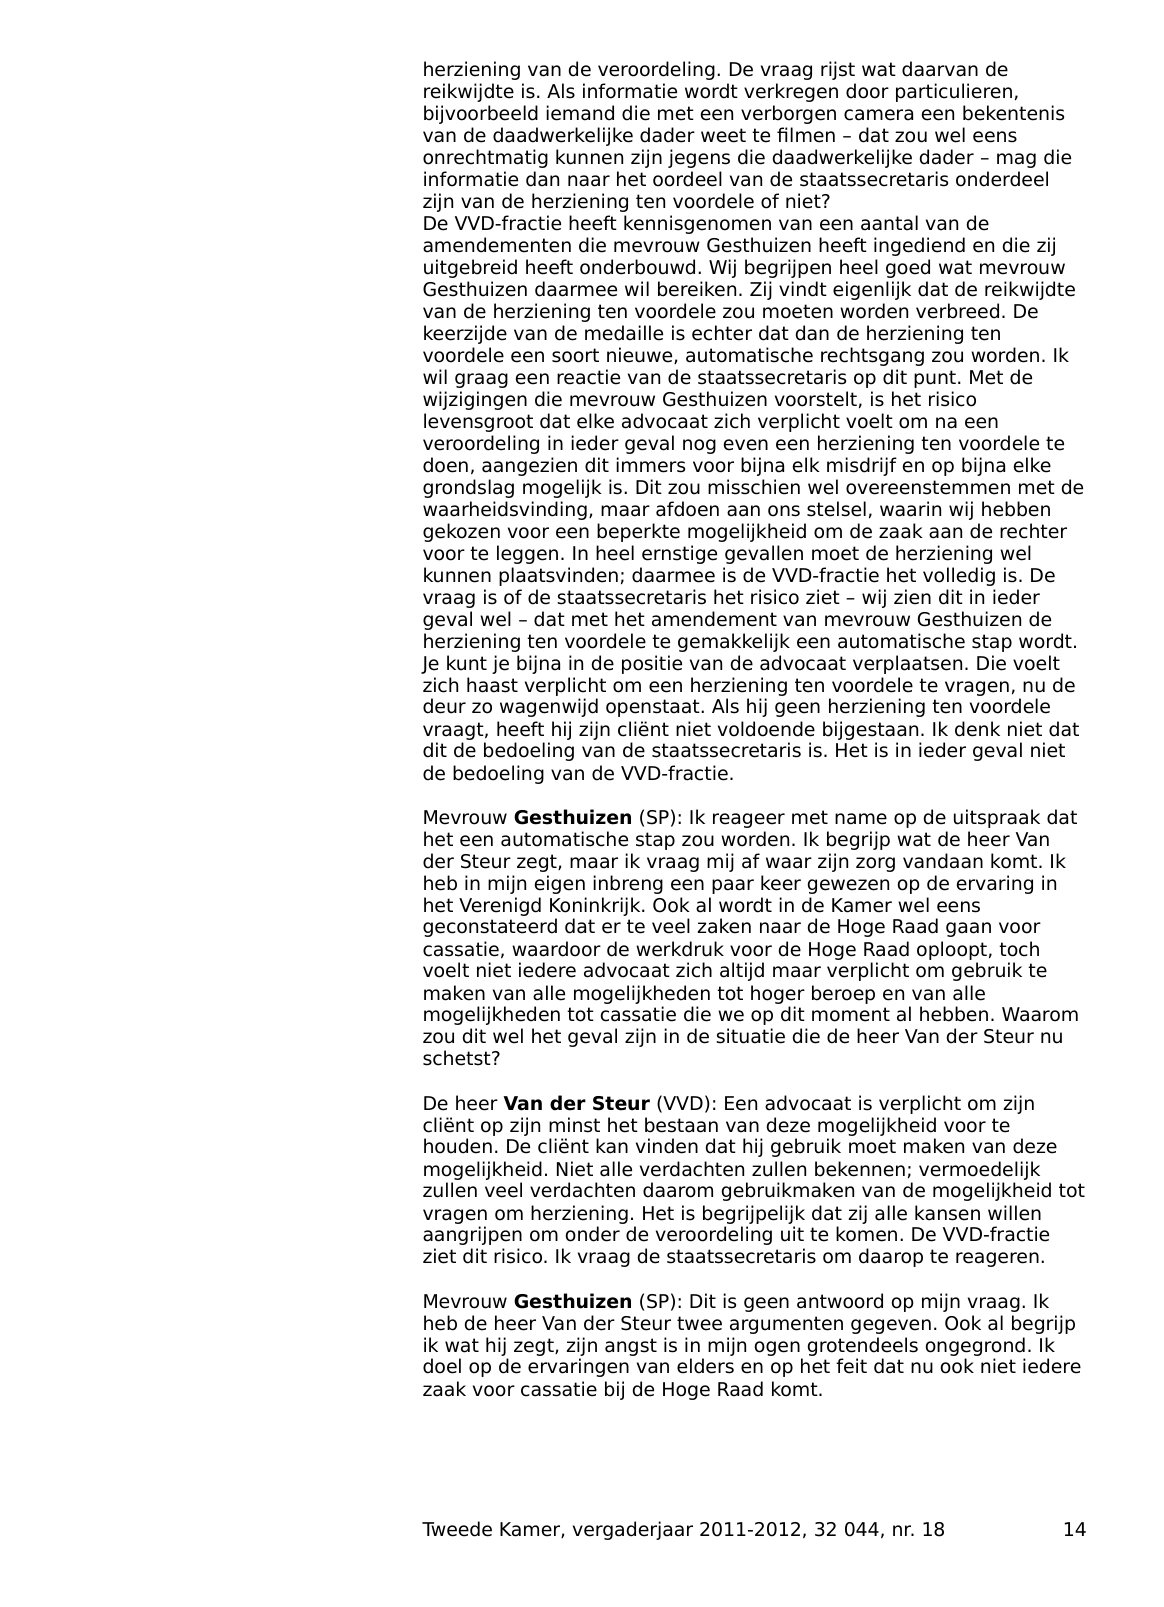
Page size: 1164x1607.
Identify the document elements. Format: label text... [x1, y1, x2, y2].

text herziening van de veroordeling. De vraag rijst wat daarvan de reikwijdte is. Als informatie wordt verkregen door particulieren, bijvoorbeeld iemand die met een verborgen camera een bekentenis van de daadwerkelijke dader weet te filmen – dat zou wel eens onrechtmatig kunnen zijn jegens die daadwerkelijke dader – mag die informatie dan naar het oordeel van de staatssecretaris onderdeel zijn van de herziening ten voordele of niet? [422, 59, 1087, 213]
text De VVD-fractie heeft kennisgenomen van een aantal van de amendementen die mevrouw Gesthuizen heeft ingediend en die zij uitgebreid heeft onderbouwd. Wij begrijpen heel goed wat mevrouw Gesthuizen daarmee wil bereiken. Zij vindt eigenlijk dat de reikwijdte van de herziening ten voordele zou moeten worden verbreed. De keerzijde van de medaille is echter dat dan de herziening ten voordele een soort nieuwe, automatische rechtsgang zou worden. Ik wil graag een reactie van de staatssecretaris op dit punt. Met de wijzigingen die mevrouw Gesthuizen voorstelt, is het risico levensgroot dat elke advocaat zich verplicht voelt om na een veroordeling in ieder geval nog even een herziening ten voordele te doen, aangezien dit immers voor bijna elk misdrijf en op bijna elke grondslag mogelijk is. Dit zou misschien wel overeenstemmen met de waarheidsvinding, maar afdoen aan ons stelsel, waarin wij hebben gekozen voor een beperkte mogelijkheid om de zaak aan de rechter voor te leggen. In heel ernstige gevallen moet de herziening wel kunnen plaatsvinden; daarmee is de VVD-fractie het volledig is. De vraag is of de staatssecretaris het risico ziet – wij zien dit in ieder geval wel – dat met het amendement van mevrouw Gesthuizen de herziening ten voordele te gemakkelijk een automatische stap wordt. Je kunt je bijna in de positie van de advocaat verplaatsen. Die voelt zich haast verplicht om een herziening ten voordele te vragen, nu de deur zo wagenwijd openstaat. Als hij geen herziening ten voordele vraagt, heeft hij zijn cliënt niet voldoende bijgestaan. Ik denk niet dat dit de bedoeling van de staatssecretaris is. Het is in ieder geval niet de bedoeling van de VVD-fractie. [422, 213, 1087, 784]
text Mevrouw Gesthuizen (SP): Ik reageer met name op de uitspraak dat het een automatische stap zou worden. Ik begrijp wat de heer Van der Steur zegt, maar ik vraag mij af waar zijn zorg vandaan komt. Ik heb in mijn eigen inbreng een paar keer gewezen op de ervaring in het Verenigd Koninkrijk. Ook al wordt in de Kamer wel eens geconstateerd dat er te veel zaken naar de Hoge Raad gaan voor cassatie, waardoor de werkdruk voor de Hoge Raad oploopt, toch voelt niet iedere advocaat zich altijd maar verplicht om gebruik te maken van alle mogelijkheden tot hoger beroep en van alle mogelijkheden tot cassatie die we op dit moment al hebben. Waarom zou dit wel het geval zijn in de situatie die de heer Van der Steur nu schetst? [422, 807, 1087, 1070]
text Mevrouw Gesthuizen (SP): Dit is geen antwoord op mijn vraag. Ik heb de heer Van der Steur twee argumenten gegeven. Ook al begrijp ik wat hij zegt, zijn angst is in mijn ogen grotendeels ongegrond. Ik doel op de ervaringen van elders en op het feit dat nu ook niet iedere zaak voor cassatie bij de Hoge Raad komt. [422, 1291, 1087, 1400]
text De heer Van der Steur (VVD): Een advocaat is verplicht om zijn cliënt op zijn minst het bestaan van deze mogelijkheid voor te houden. De cliënt kan vinden dat hij gebruik moet maken van deze mogelijkheid. Niet alle verdachten zullen bekennen; vermoedelijk zullen veel verdachten daarom gebruikmaken van de mogelijkheid tot vragen om herziening. Het is begrijpelijk dat zij alle kansen willen aangrijpen om onder de veroordeling uit te komen. De VVD-fractie ziet dit risico. Ik vraag de staatssecretaris om daarop te reageren. [422, 1092, 1087, 1268]
